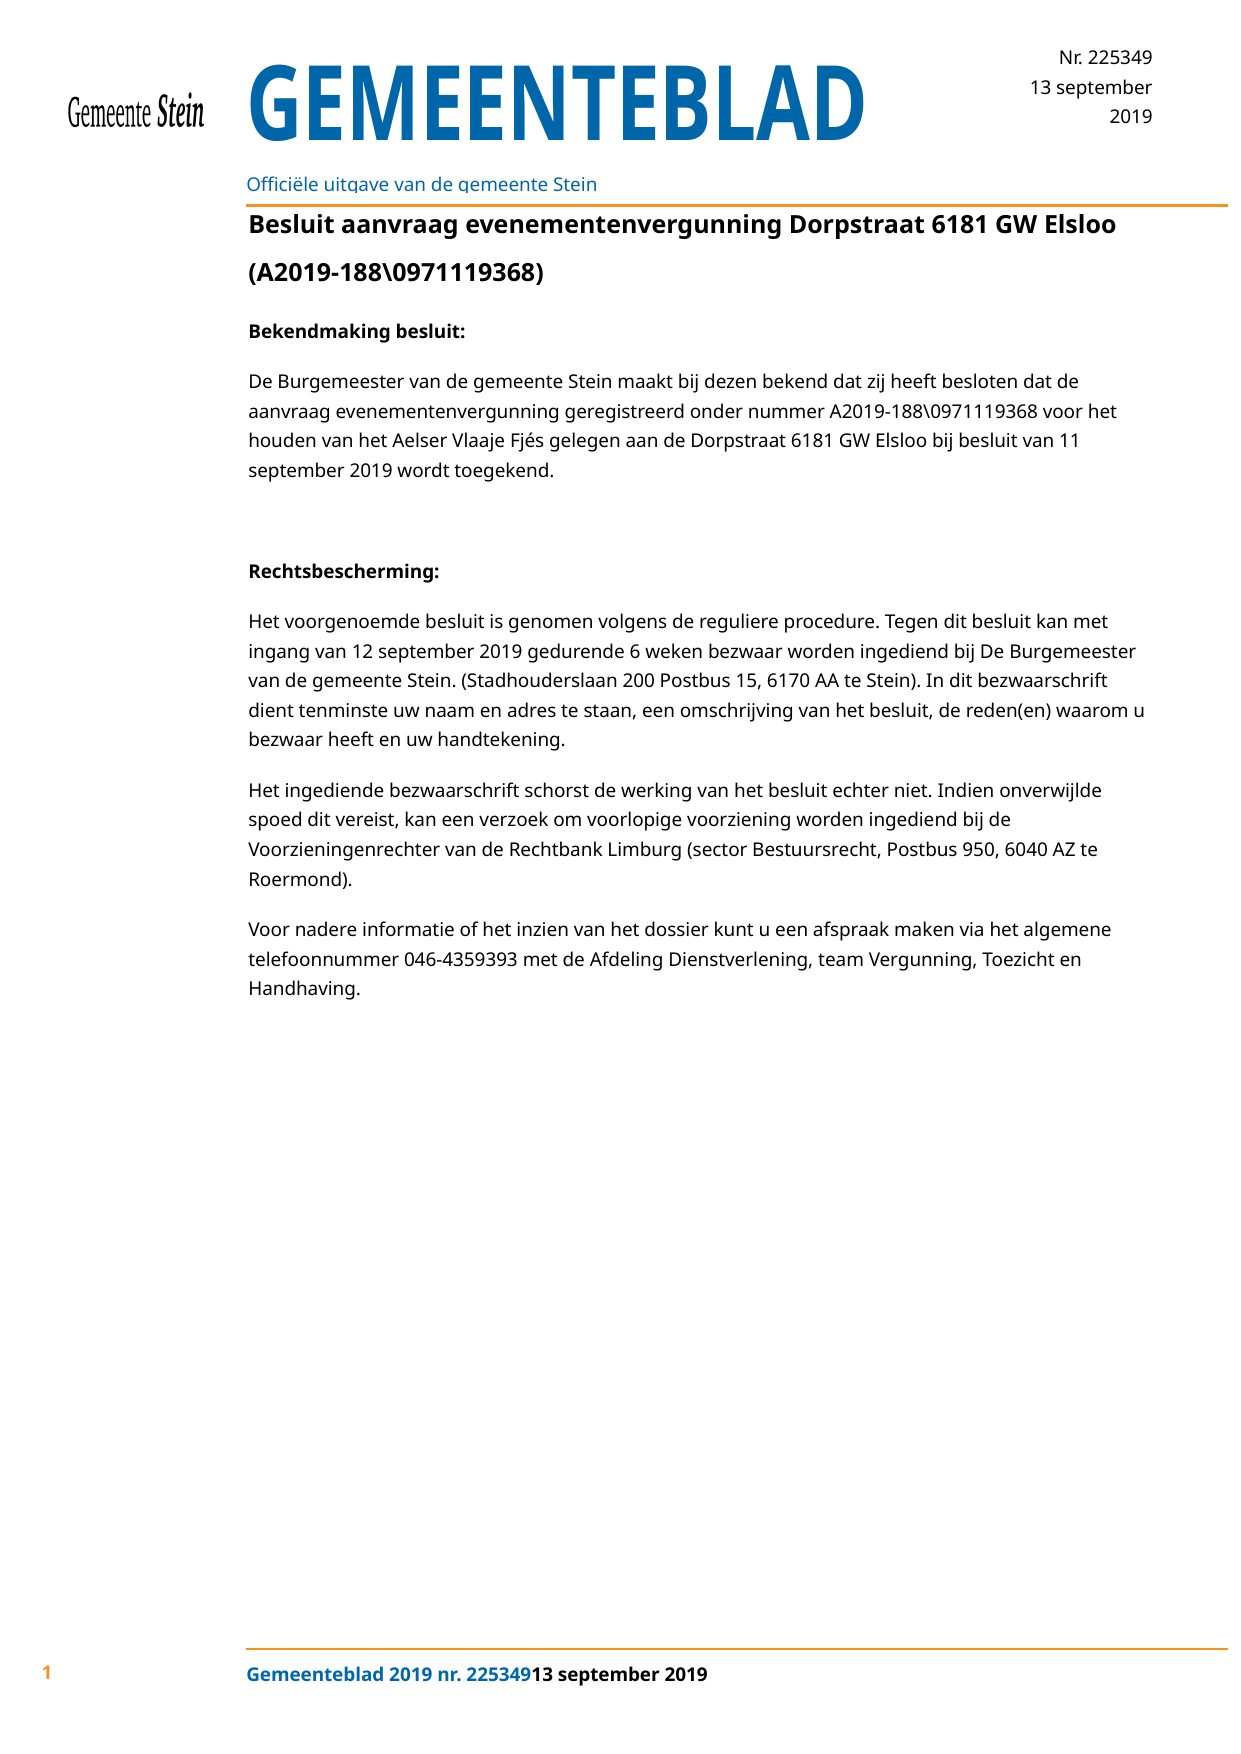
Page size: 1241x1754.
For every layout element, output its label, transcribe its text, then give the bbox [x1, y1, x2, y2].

text Het voorgenoemde besluit is genomen volgens de reguliere procedure. Tegen dit besluit kan met ingang van 12 september 2019 gedurende 6 weken bezwaar worden ingediend bij De Burgemeester van de gemeente Stein. (Stadhouderslaan 200 Postbus 15, 6170 AA te Stein). In dit bezwaarschrift dient tenminste uw naam en adres te staan, een omschrijving van het besluit, de reden(en) waarom u bezwaar heeft en uw handtekening. [248, 608, 1152, 752]
text Bekendmaking besluit: [248, 318, 1152, 344]
text Voor nadere informatie of het inzien van het dossier kunt u een afspraak maken via het algemene telefoonnummer 046-4359393 met de Afdeling Dienstverlening, team Vergunning, Toezicht en Handhaving. [248, 916, 1152, 1001]
text Rechtsbescherming: [248, 558, 1152, 584]
text Het ingediende bezwaarschrift schorst de werking van het besluit echter niet. Indien onverwijlde spoed dit vereist, kan een verzoek om voorlopige voorziening worden ingediend bij de Voorzieningenrechter van de Rechtbank Limburg (sector Bestuursrecht, Postbus 950, 6040 AZ te Roermond). [248, 777, 1152, 892]
picture [41, 47, 231, 172]
text Besluit aanvraag evenementenvergunning Dorpstraat 6181 GW Elsloo (A2019-188\0971119368) [248, 207, 1152, 288]
text De Burgemeester van de gemeente Stein maakt bij dezen bekend dat zij heeft besloten dat de aanvraag evenementenvergunning geregistreerd onder nummer A2019-188\0971119368 voor het houden van het Aelser Vlaaje Fjés gelegen aan de Dorpstraat 6181 GW Elsloo bij besluit van 11 september 2019 wordt toegekend. [248, 368, 1152, 483]
